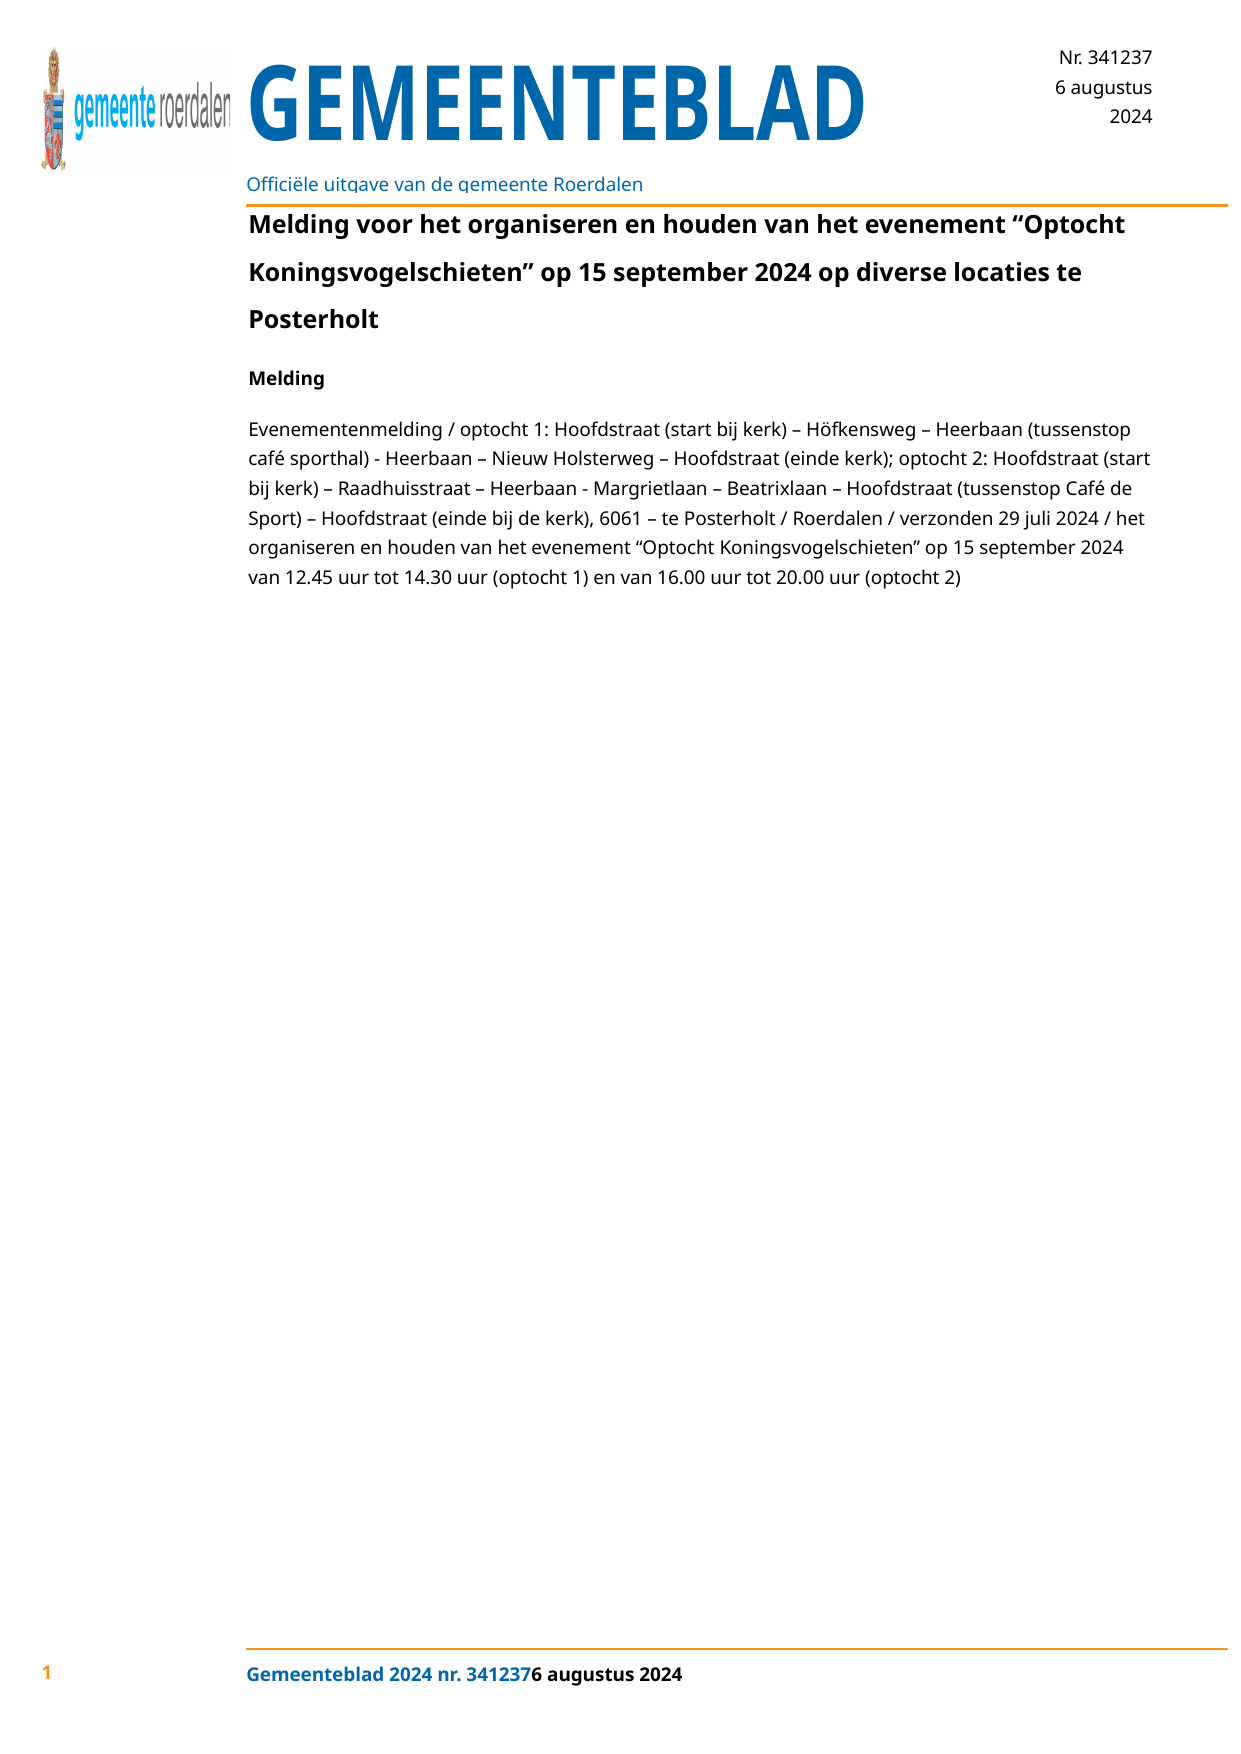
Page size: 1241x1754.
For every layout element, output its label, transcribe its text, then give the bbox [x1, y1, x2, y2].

text Evenementenmelding / optocht 1: Hoofdstraat (start bij kerk) – Höfkensweg – Heerbaan (tussenstop café sporthal) - Heerbaan – Nieuw Holsterweg – Hoofdstraat (einde kerk); optocht 2: Hoofdstraat (start bij kerk) – Raadhuisstraat – Heerbaan - Margrietlaan – Beatrixlaan – Hoofdstraat (tussenstop Café de Sport) – Hoofdstraat (einde bij de kerk), 6061 – te Posterholt / Roerdalen / verzonden 29 juli 2024 / het organiseren en houden van het evenement “Optocht Koningsvogelschieten” op 15 september 2024 van 12.45 uur tot 14.30 uur (optocht 1) en van 16.00 uur tot 20.00 uur (optocht 2) [248, 416, 1152, 589]
text Melding voor het organiseren en houden van het evenement “Optocht Koningsvogelschieten” op 15 september 2024 op diverse locaties te Posterholt [248, 207, 1152, 336]
picture [41, 47, 231, 172]
text Melding [248, 366, 1152, 391]
